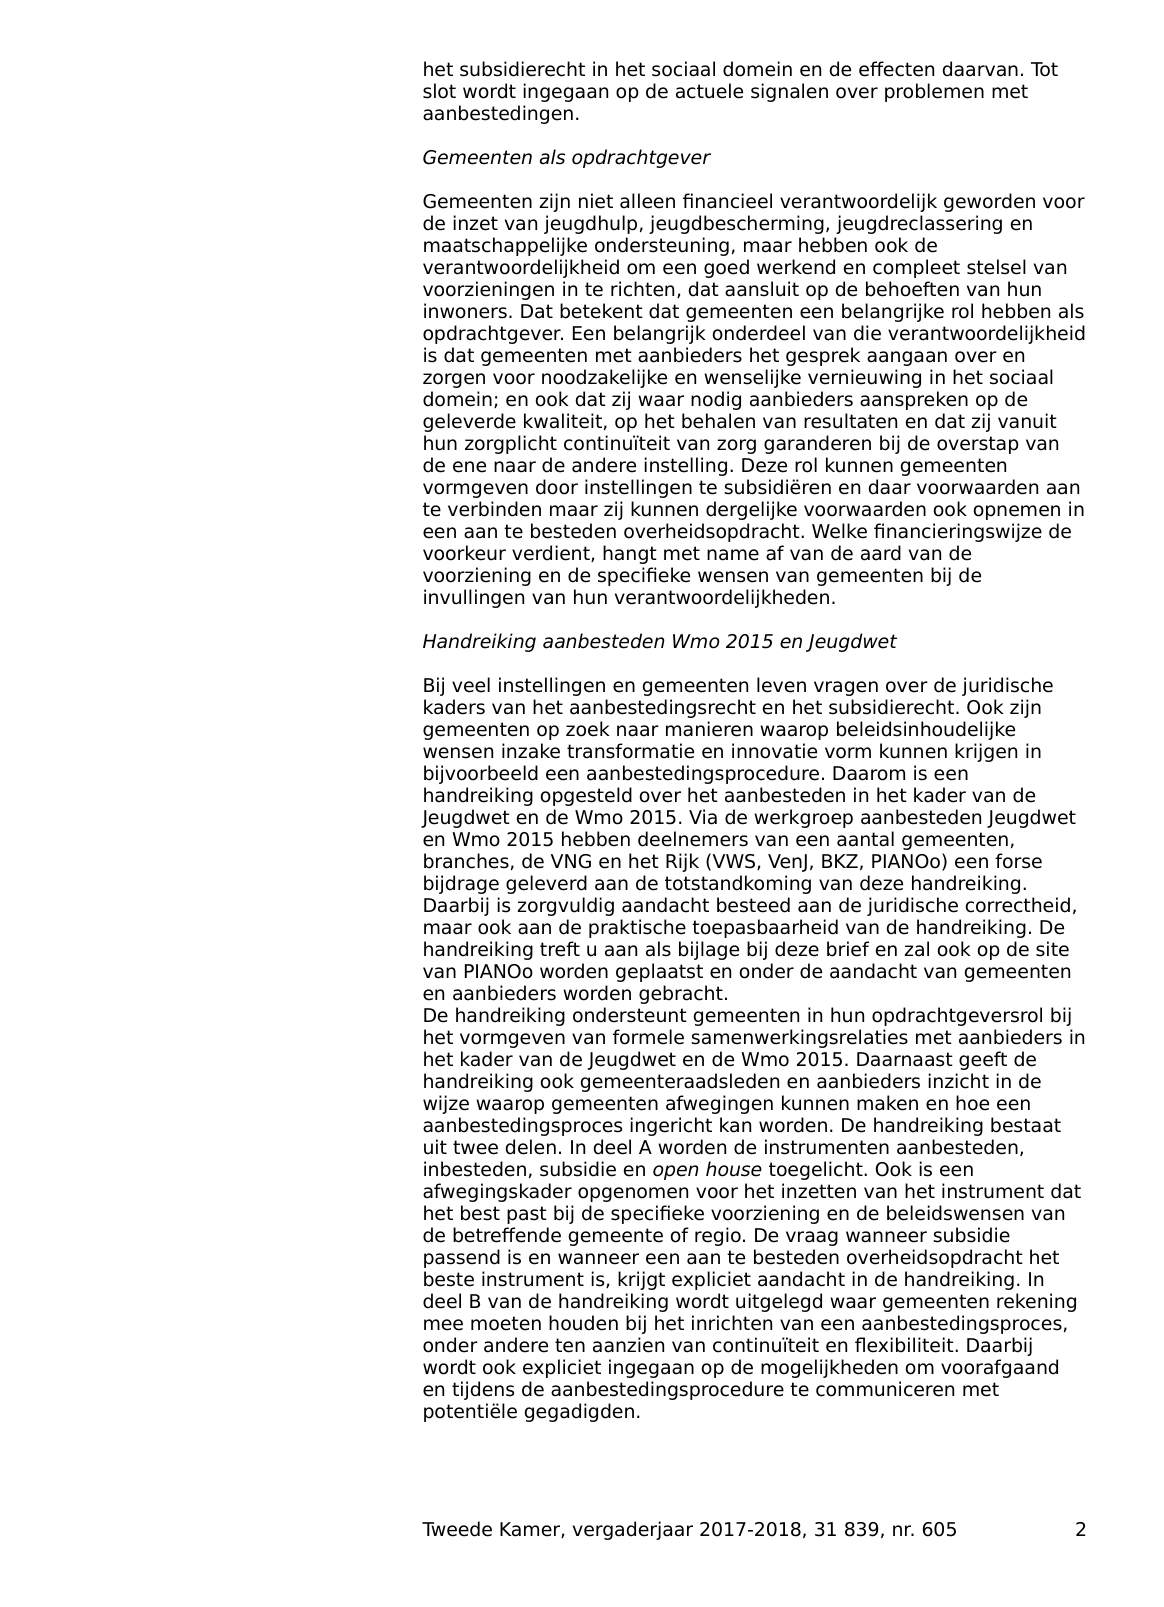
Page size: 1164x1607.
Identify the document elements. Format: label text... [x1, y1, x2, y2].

text De handreiking ondersteunt gemeenten in hun opdrachtgeversrol bij het vormgeven van formele samenwerkingsrelaties met aanbieders in het kader van de Jeugdwet en de Wmo 2015. Daarnaast geeft de handreiking ook gemeenteraadsleden en aanbieders inzicht in de wijze waarop gemeenten afwegingen kunnen maken en hoe een aanbestedingsproces ingericht kan worden. De handreiking bestaat uit twee delen. In deel A worden de instrumenten aanbesteden, inbesteden, subsidie en open house toegelicht. Ook is een afwegingskader opgenomen voor het inzetten van het instrument dat het best past bij de specifieke voorziening en de beleidswensen van de betreffende gemeente of regio. De vraag wanneer subsidie passend is en wanneer een aan te besteden overheidsopdracht het beste instrument is, krijgt expliciet aandacht in de handreiking. In deel B van de handreiking wordt uitgelegd waar gemeenten rekening mee moeten houden bij het inrichten van een aanbestedingsproces, onder andere ten aanzien van continuïteit en flexibiliteit. Daarbij wordt ook expliciet ingegaan op de mogelijkheden om voorafgaand en tijdens de aanbestedingsprocedure te communiceren met potentiële gegadigden. [422, 1005, 1087, 1423]
text het subsidierecht in het sociaal domein en de effecten daarvan. Tot slot wordt ingegaan op de actuele signalen over problemen met aanbestedingen. [422, 59, 1087, 125]
text Gemeenten zijn niet alleen financieel verantwoordelijk geworden voor de inzet van jeugdhulp, jeugdbescherming, jeugdreclassering en maatschappelijke ondersteuning, maar hebben ook de verantwoordelijkheid om een goed werkend en compleet stelsel van voorzieningen in te richten, dat aansluit op de behoeften van hun inwoners. Dat betekent dat gemeenten een belangrijke rol hebben als opdrachtgever. Een belangrijk onderdeel van die verantwoordelijkheid is dat gemeenten met aanbieders het gesprek aangaan over en zorgen voor noodzakelijke en wenselijke vernieuwing in het sociaal domein; en ook dat zij waar nodig aanbieders aanspreken op de geleverde kwaliteit, op het behalen van resultaten en dat zij vanuit hun zorgplicht continuïteit van zorg garanderen bij de overstap van de ene naar de andere instelling. Deze rol kunnen gemeenten vormgeven door instellingen te subsidiëren en daar voorwaarden aan te verbinden maar zij kunnen dergelijke voorwaarden ook opnemen in een aan te besteden overheidsopdracht. Welke financieringswijze de voorkeur verdient, hangt met name af van de aard van de voorziening en de specifieke wensen van gemeenten bij de invullingen van hun verantwoordelijkheden. [422, 191, 1087, 609]
text Bij veel instellingen en gemeenten leven vragen over de juridische kaders van het aanbestedingsrecht en het subsidierecht. Ook zijn gemeenten op zoek naar manieren waarop beleidsinhoudelijke wensen inzake transformatie en innovatie vorm kunnen krijgen in bijvoorbeeld een aanbestedingsprocedure. Daarom is een handreiking opgesteld over het aanbesteden in het kader van de Jeugdwet en de Wmo 2015. Via de werkgroep aanbesteden Jeugdwet en Wmo 2015 hebben deelnemers van een aantal gemeenten, branches, de VNG en het Rijk (VWS, VenJ, BKZ, PIANOo) een forse bijdrage geleverd aan de totstandkoming van deze handreiking. Daarbij is zorgvuldig aandacht besteed aan de juridische correctheid, maar ook aan de praktische toepasbaarheid van de handreiking. De handreiking treft u aan als bijlage bij deze brief en zal ook op de site van PIANOo worden geplaatst en onder de aandacht van gemeenten en aanbieders worden gebracht. [422, 675, 1087, 1005]
subtitle Gemeenten als opdrachtgever [422, 147, 1087, 169]
subtitle Handreiking aanbesteden Wmo 2015 en Jeugdwet [422, 631, 1087, 653]
